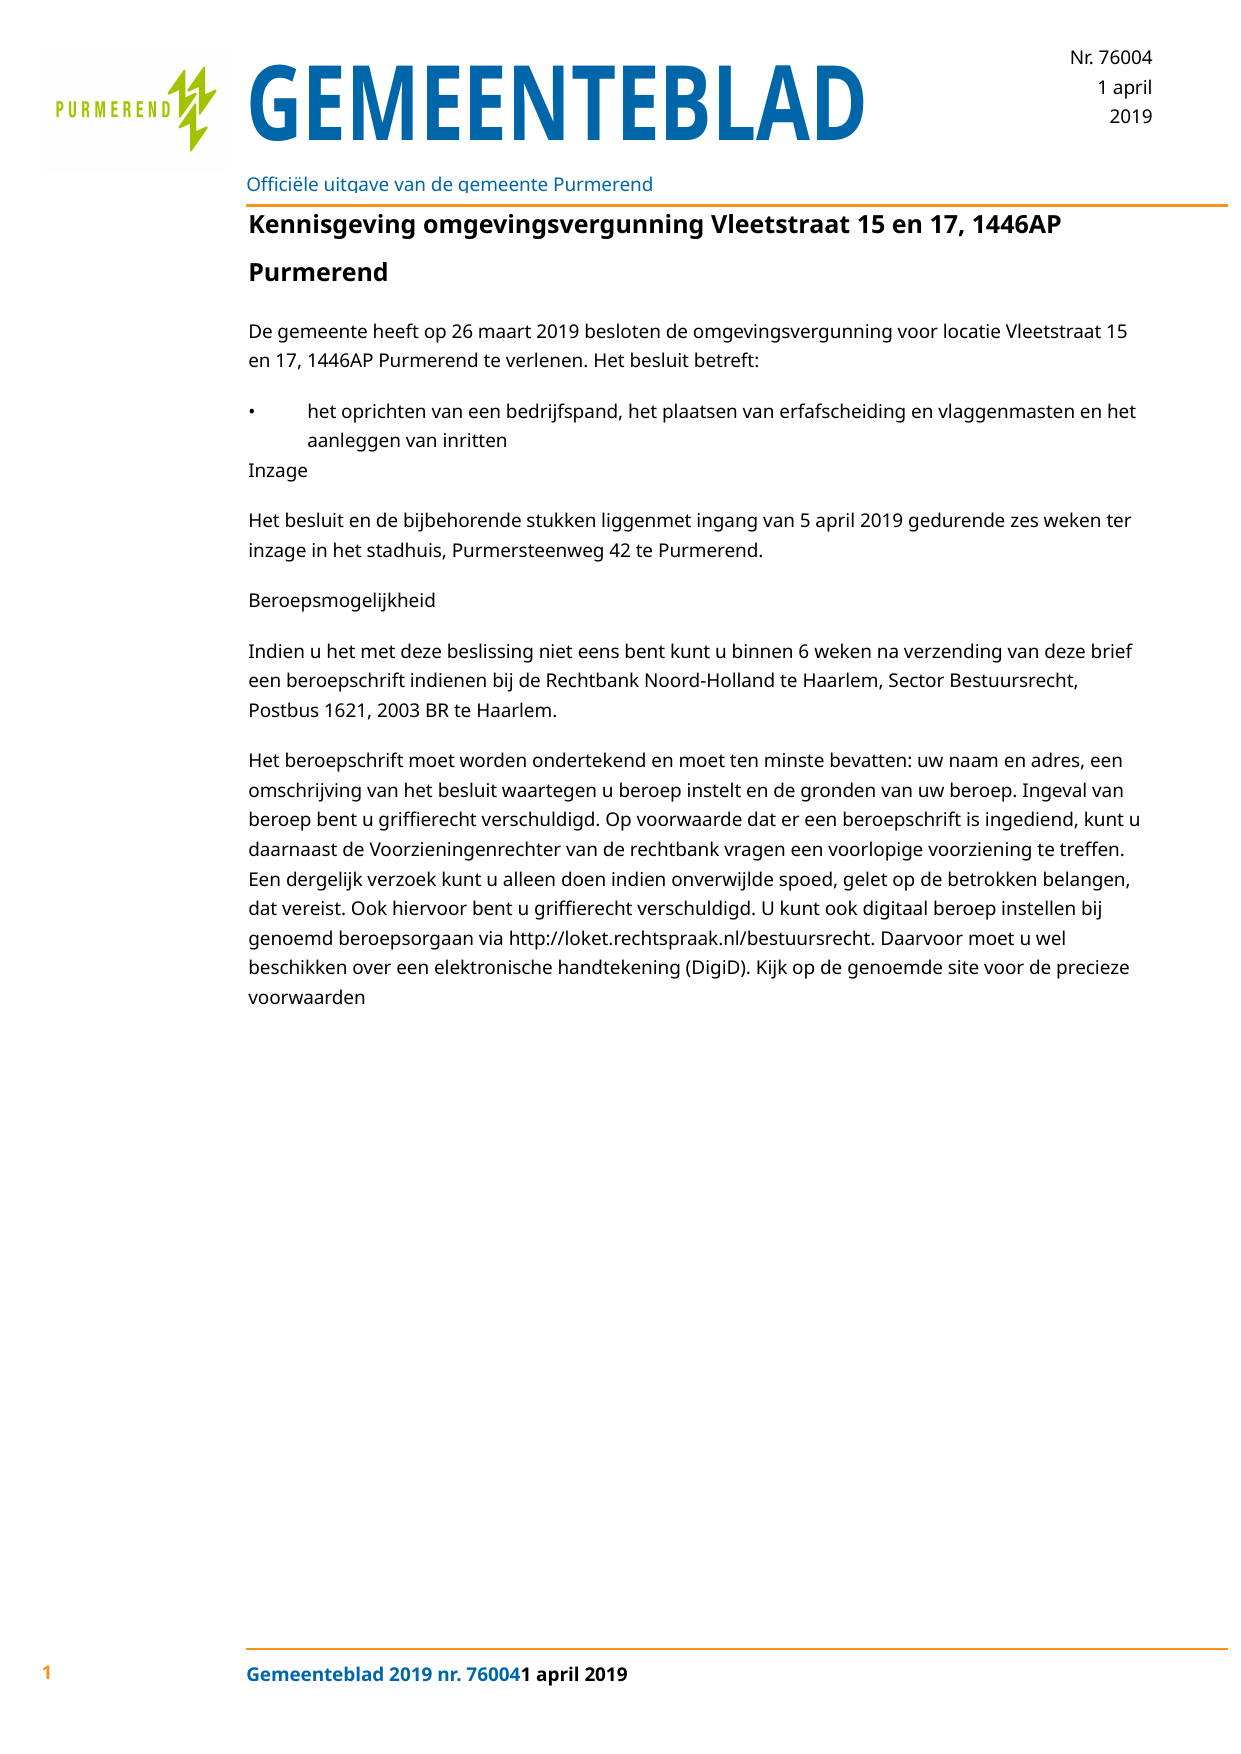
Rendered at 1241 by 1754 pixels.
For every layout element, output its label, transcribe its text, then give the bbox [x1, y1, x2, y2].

text De gemeente heeft op 26 maart 2019 besloten de omgevingsvergunning voor locatie Vleetstraat 15 en 17, 1446AP Purmerend te verlenen. Het besluit betreft: [248, 318, 1152, 373]
text Kennisgeving omgevingsvergunning Vleetstraat 15 en 17, 1446AP Purmerend [248, 207, 1152, 288]
picture [41, 47, 231, 172]
text Indien u het met deze beslissing niet eens bent kunt u binnen 6 weken na verzending van deze brief een beroepschrift indienen bij de Rechtbank Noord-Holland te Haarlem, Sector Bestuursrecht, Postbus 1621, 2003 BR te Haarlem. [248, 638, 1152, 723]
list het oprichten van een bedrijfspand, het plaatsen van erfafscheiding en vlaggenmasten en het aanleggen van inritten [248, 398, 1152, 453]
text Beroepsmogelijkheid [248, 587, 1152, 613]
text Inzage [248, 457, 1152, 483]
text Het beroepschrift moet worden ondertekend en moet ten minste bevatten: uw naam en adres, een omschrijving van het besluit waartegen u beroep instelt en de gronden van uw beroep. Ingeval van beroep bent u griffierecht verschuldigd. Op voorwaarde dat er een beroepschrift is ingediend, kunt u daarnaast de Voorzieningenrechter van de rechtbank vragen een voorlopige voorziening te treffen. Een dergelijk verzoek kunt u alleen doen indien onverwijlde spoed, gelet op de betrokken belangen, dat vereist. Ook hiervoor bent u griffierecht verschuldigd. U kunt ook digitaal beroep instellen bij genoemd beroepsorgaan via http://loket.rechtspraak.nl/bestuursrecht. Daarvoor moet u wel beschikken over een elektronische handtekening (DigiD). Kijk op de genoemde site voor de precieze voorwaarden [248, 747, 1152, 1010]
text Het besluit en de bijbehorende stukken liggenmet ingang van 5 april 2019 gedurende zes weken ter inzage in het stadhuis, Purmersteenweg 42 te Purmerend. [248, 507, 1152, 563]
